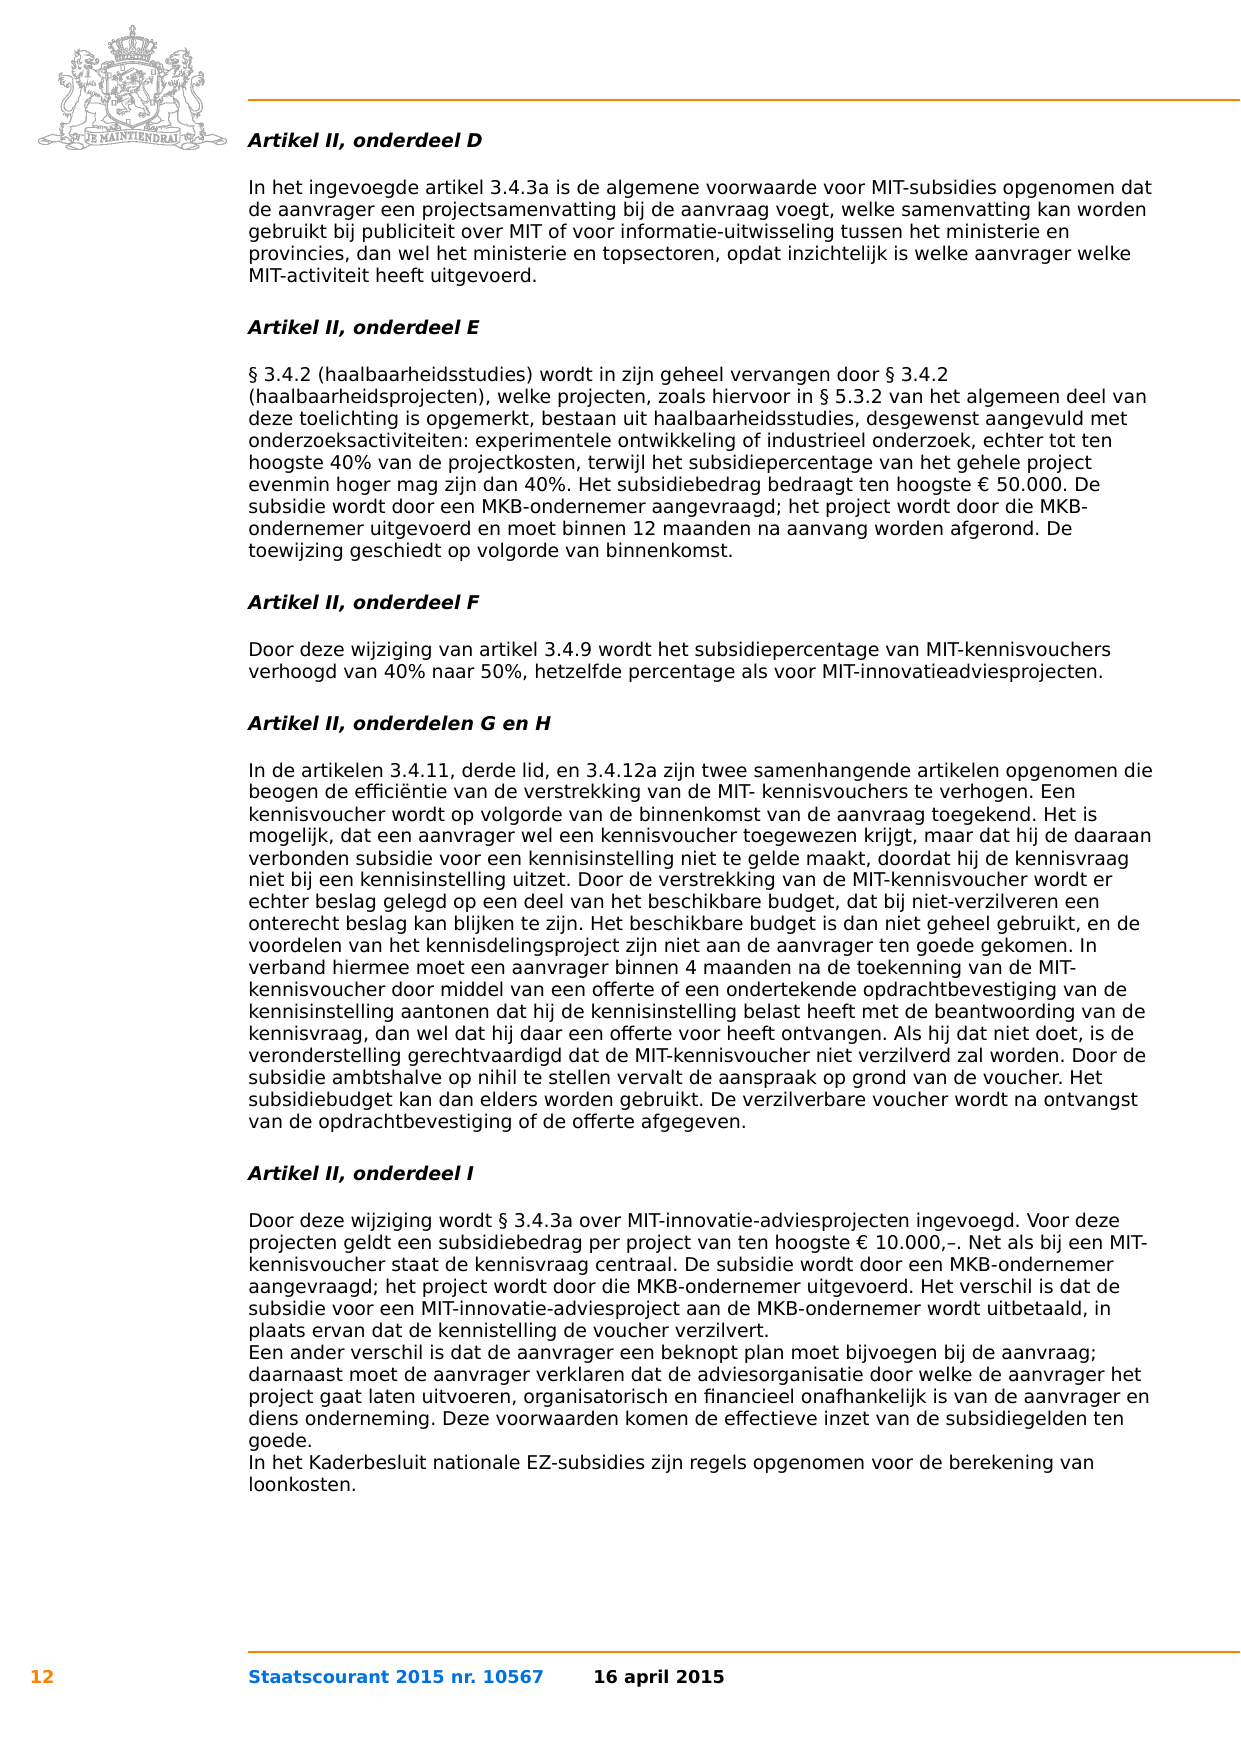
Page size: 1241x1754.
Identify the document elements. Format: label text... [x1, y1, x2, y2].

text In het ingevoegde artikel 3.4.3a is de algemene voorwaarde voor MIT-subsidies opgenomen dat de aanvrager een projectsamenvatting bij de aanvraag voegt, welke samenvatting kan worden gebruikt bij publiciteit over MIT of voor informatie-uitwisseling tussen het ministerie en provincies, dan wel het ministerie en topsectoren, opdat inzichtelijk is welke aanvrager welke MIT-activiteit heeft uitgevoerd. [248, 177, 1163, 287]
text § 3.4.2 (haalbaarheidsstudies) wordt in zijn geheel vervangen door § 3.4.2 (haalbaarheidsprojecten), welke projecten, zoals hiervoor in § 5.3.2 van het algemeen deel van deze toelichting is opgemerkt, bestaan uit haalbaarheidsstudies, desgewenst aangevuld met onderzoeksactiviteiten: experimentele ontwikkeling of industrieel onderzoek, echter tot ten hoogste 40% van de projectkosten, terwijl het subsidiepercentage van het gehele project evenmin hoger mag zijn dan 40%. Het subsidiebedrag bedraagt ten hoogste € 50.000. De subsidie wordt door een MKB-ondernemer aangevraagd; het project wordt door die MKB-ondernemer uitgevoerd en moet binnen 12 maanden na aanvang worden afgerond. De toewijzing geschiedt op volgorde van binnenkomst. [248, 364, 1163, 562]
picture [38, 25, 227, 150]
subtitle Artikel II, onderdeel I [248, 1163, 1163, 1185]
text In de artikelen 3.4.11, derde lid, en 3.4.12a zijn twee samenhangende artikelen opgenomen die beogen de efficiëntie van de verstrekking van de MIT- kennisvouchers te verhogen. Een kennisvoucher wordt op volgorde van de binnenkomst van de aanvraag toegekend. Het is mogelijk, dat een aanvrager wel een kennisvoucher toegewezen krijgt, maar dat hij de daaraan verbonden subsidie voor een kennisinstelling niet te gelde maakt, doordat hij de kennisvraag niet bij een kennisinstelling uitzet. Door de verstrekking van de MIT-kennisvoucher wordt er echter beslag gelegd op een deel van het beschikbare budget, dat bij niet-verzilveren een onterecht beslag kan blijken te zijn. Het beschikbare budget is dan niet geheel gebruikt, en de voordelen van het kennisdelingsproject zijn niet aan de aanvrager ten goede gekomen. In verband hiermee moet een aanvrager binnen 4 maanden na de toekenning van de MIT-kennisvoucher door middel van een offerte of een ondertekende opdrachtbevestiging van de kennisinstelling aantonen dat hij de kennisinstelling belast heeft met de beantwoording van de kennisvraag, dan wel dat hij daar een offerte voor heeft ontvangen. Als hij dat niet doet, is de veronderstelling gerechtvaardigd dat de MIT-kennisvoucher niet verzilverd zal worden. Door de subsidie ambtshalve op nihil te stellen vervalt de aanspraak op grond van de voucher. Het subsidiebudget kan dan elders worden gebruikt. De verzilverbare voucher wordt na ontvangst van de opdrachtbevestiging of de offerte afgegeven. [248, 759, 1163, 1133]
text In het Kaderbesluit nationale EZ-subsidies zijn regels opgenomen voor de berekening van loonkosten. [248, 1452, 1163, 1496]
text Een ander verschil is dat de aanvrager een beknopt plan moet bijvoegen bij de aanvraag; daarnaast moet de aanvrager verklaren dat de adviesorganisatie door welke de aanvrager het project gaat laten uitvoeren, organisatorisch en financieel onafhankelijk is van de aanvrager en diens onderneming. Deze voorwaarden komen de effectieve inzet van de subsidiegelden ten goede. [248, 1342, 1163, 1452]
text Door deze wijziging van artikel 3.4.9 wordt het subsidiepercentage van MIT-kennisvouchers verhoogd van 40% naar 50%, hetzelfde percentage als voor MIT-innovatieadviesprojecten. [248, 638, 1163, 682]
subtitle Artikel II, onderdeel E [248, 317, 1163, 339]
subtitle Artikel II, onderdeel D [248, 130, 1163, 152]
subtitle Artikel II, onderdelen G en H [248, 712, 1163, 734]
text Door deze wijziging wordt § 3.4.3a over MIT-innovatie-adviesprojecten ingevoegd. Voor deze projecten geldt een subsidiebedrag per project van ten hoogste € 10.000,–. Net als bij een MIT-kennisvoucher staat de kennisvraag centraal. De subsidie wordt door een MKB-ondernemer aangevraagd; het project wordt door die MKB-ondernemer uitgevoerd. Het verschil is dat de subsidie voor een MIT-innovatie-adviesproject aan de MKB-ondernemer wordt uitbetaald, in plaats ervan dat de kennistelling de voucher verzilvert. [248, 1210, 1163, 1342]
subtitle Artikel II, onderdeel F [248, 592, 1163, 613]
